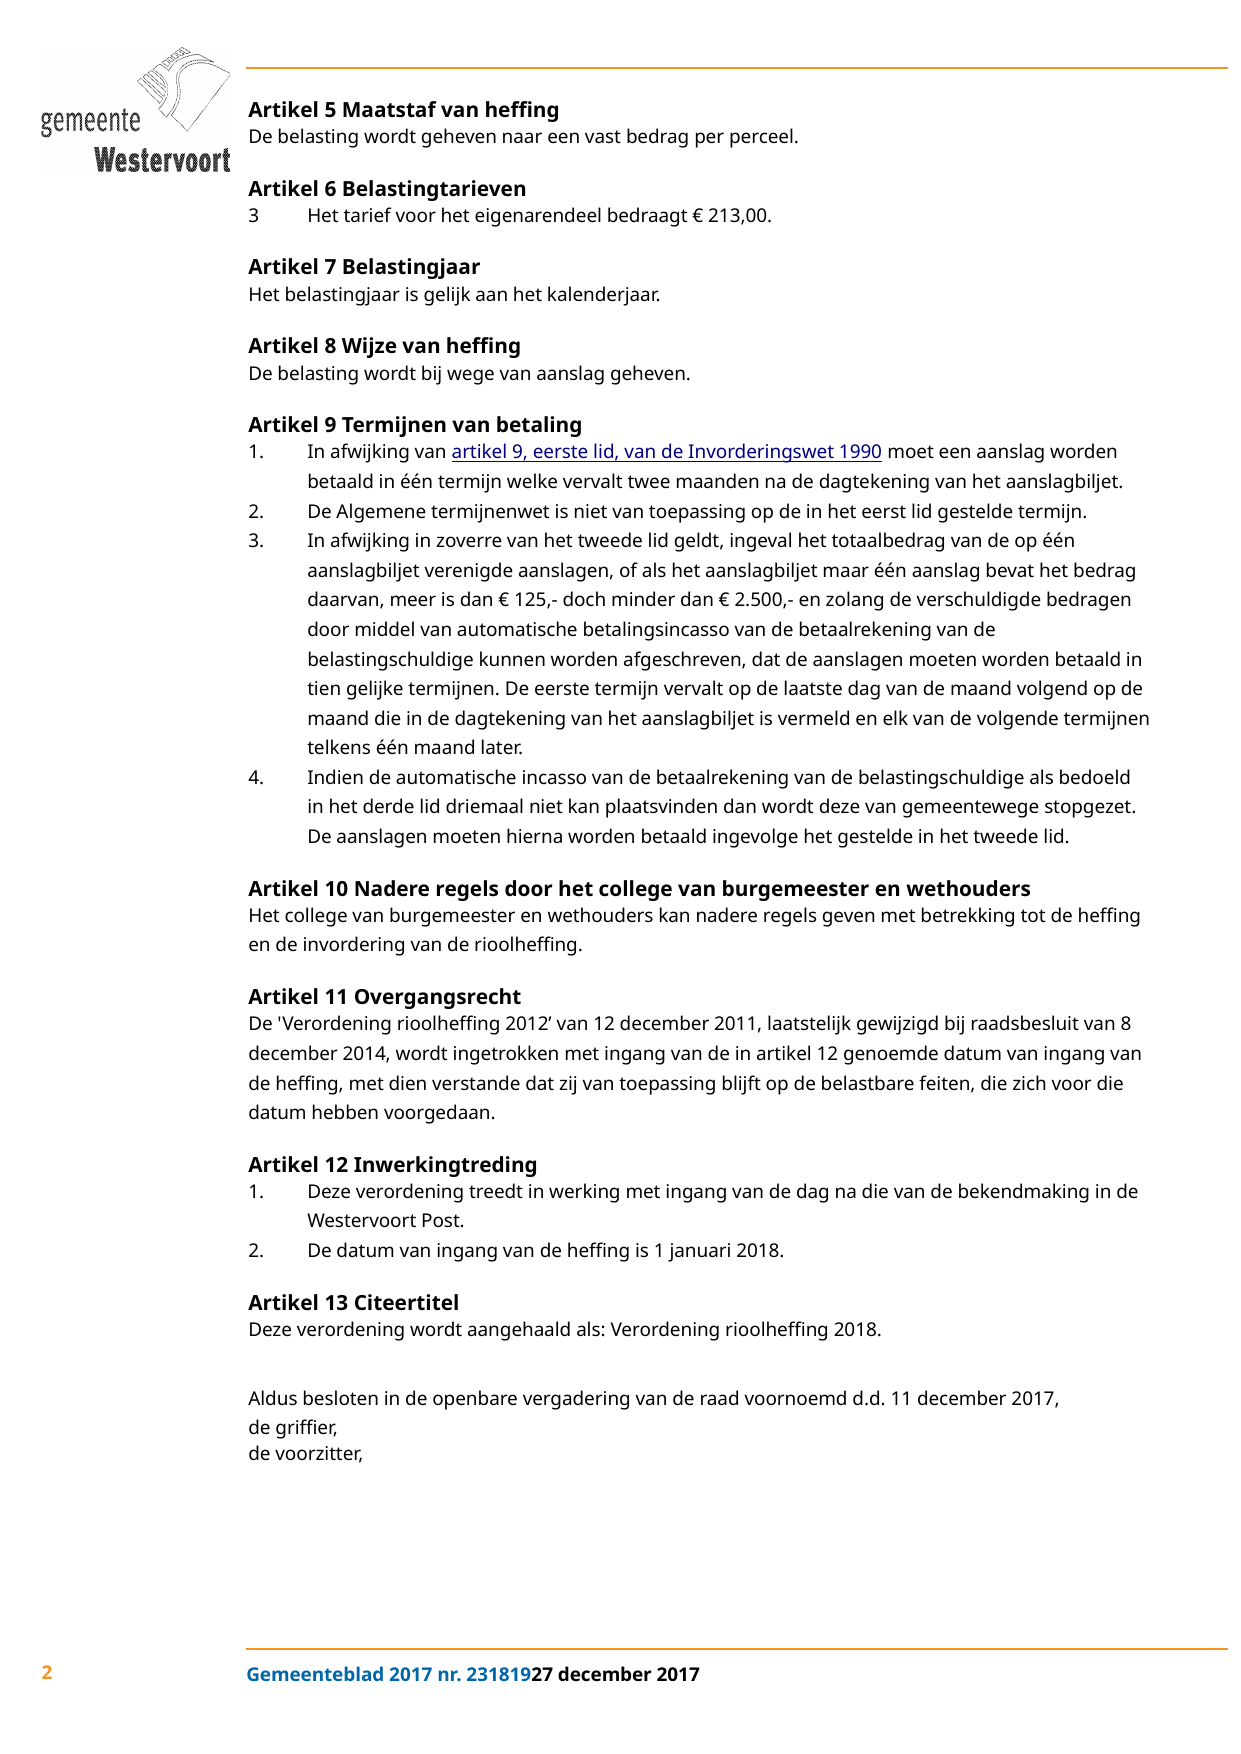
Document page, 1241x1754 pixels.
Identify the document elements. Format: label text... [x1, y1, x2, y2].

text Artikel 9 Termijnen van betaling [248, 410, 1152, 439]
text De belasting wordt bij wege van aanslag geheven. [248, 360, 1152, 386]
text Artikel 13 Citeertitel [248, 1288, 1152, 1316]
text De 'Verordening rioolheffing 2012’ van 12 december 2011, laatstelijk gewijzigd bij raadsbesluit van 8 december 2014, wordt ingetrokken met ingang van de in artikel 12 genoemde datum van ingang van de heffing, met dien verstande dat zij van toepassing blijft op de belastbare feiten, die zich voor die datum hebben voorgedaan. [248, 1011, 1152, 1125]
text Artikel 8 Wijze van heffing [248, 331, 1152, 360]
text de griffier, [248, 1414, 1152, 1440]
list Indien de automatische incasso van de betaalrekening van de belastingschuldige als bedoeld in het derde lid driemaal niet kan plaatsvinden dan wordt deze van gemeentewege stopgezet. De aanslagen moeten hierna worden betaald ingevolge het gestelde in het tweede lid. [248, 764, 1152, 849]
text Artikel 6 Belastingtarieven [248, 174, 1152, 202]
list In afwijking in zoverre van het tweede lid geldt, ingeval het totaalbedrag van de op één aanslagbiljet verenigde aanslagen, of als het aanslagbiljet maar één aanslag bevat het bedrag daarvan, meer is dan € 125,- doch minder dan € 2.500,- en zolang de verschuldigde bedragen door middel van automatische betalingsincasso van de betaalrekening van de belastingschuldige kunnen worden afgeschreven, dat de aanslagen moeten worden betaald in tien gelijke termijnen. De eerste termijn vervalt op de laatste dag van de maand volgend op de maand die in de dagtekening van het aanslagbiljet is vermeld en elk van de volgende termijnen telkens één maand later. [248, 527, 1152, 760]
text de voorzitter, [248, 1440, 1152, 1466]
picture [41, 47, 231, 172]
text Artikel 7 Belastingjaar [248, 252, 1152, 281]
list De datum van ingang van de heffing is 1 januari 2018. [248, 1237, 1152, 1263]
text Het belastingjaar is gelijk aan het kalenderjaar. [248, 281, 1152, 307]
text Het college van burgemeester en wethouders kan nadere regels geven met betrekking tot de heffing en de invordering van de rioolheffing. [248, 902, 1152, 957]
text Aldus besloten in de openbare vergadering van de raad voornoemd d.d. 11 december 2017, [248, 1385, 1152, 1411]
text Deze verordening wordt aangehaald als: Verordening rioolheffing 2018. [248, 1316, 1152, 1342]
text Artikel 5 Maatstaf van heffing [248, 95, 1152, 123]
text Artikel 11 Overgangsrecht [248, 982, 1152, 1011]
list Deze verordening treedt in werking met ingang van de dag na die van de bekendmaking in de Westervoort Post. [248, 1178, 1152, 1233]
text Artikel 12 Inwerkingtreding [248, 1150, 1152, 1178]
list De Algemene termijnenwet is niet van toepassing op de in het eerst lid gestelde termijn. [248, 498, 1152, 523]
text Artikel 10 Nadere regels door het college van burgemeester en wethouders [248, 874, 1152, 902]
text De belasting wordt geheven naar een vast bedrag per perceel. [248, 123, 1152, 149]
list Het tarief voor het eigenarendeel bedraagt € 213,00. [248, 202, 1152, 228]
list In afwijking van artikel 9, eerste lid, van de Invorderingswet 1990 moet een aanslag worden betaald in één termijn welke vervalt twee maanden na de dagtekening van het aanslagbiljet. [248, 439, 1152, 494]
